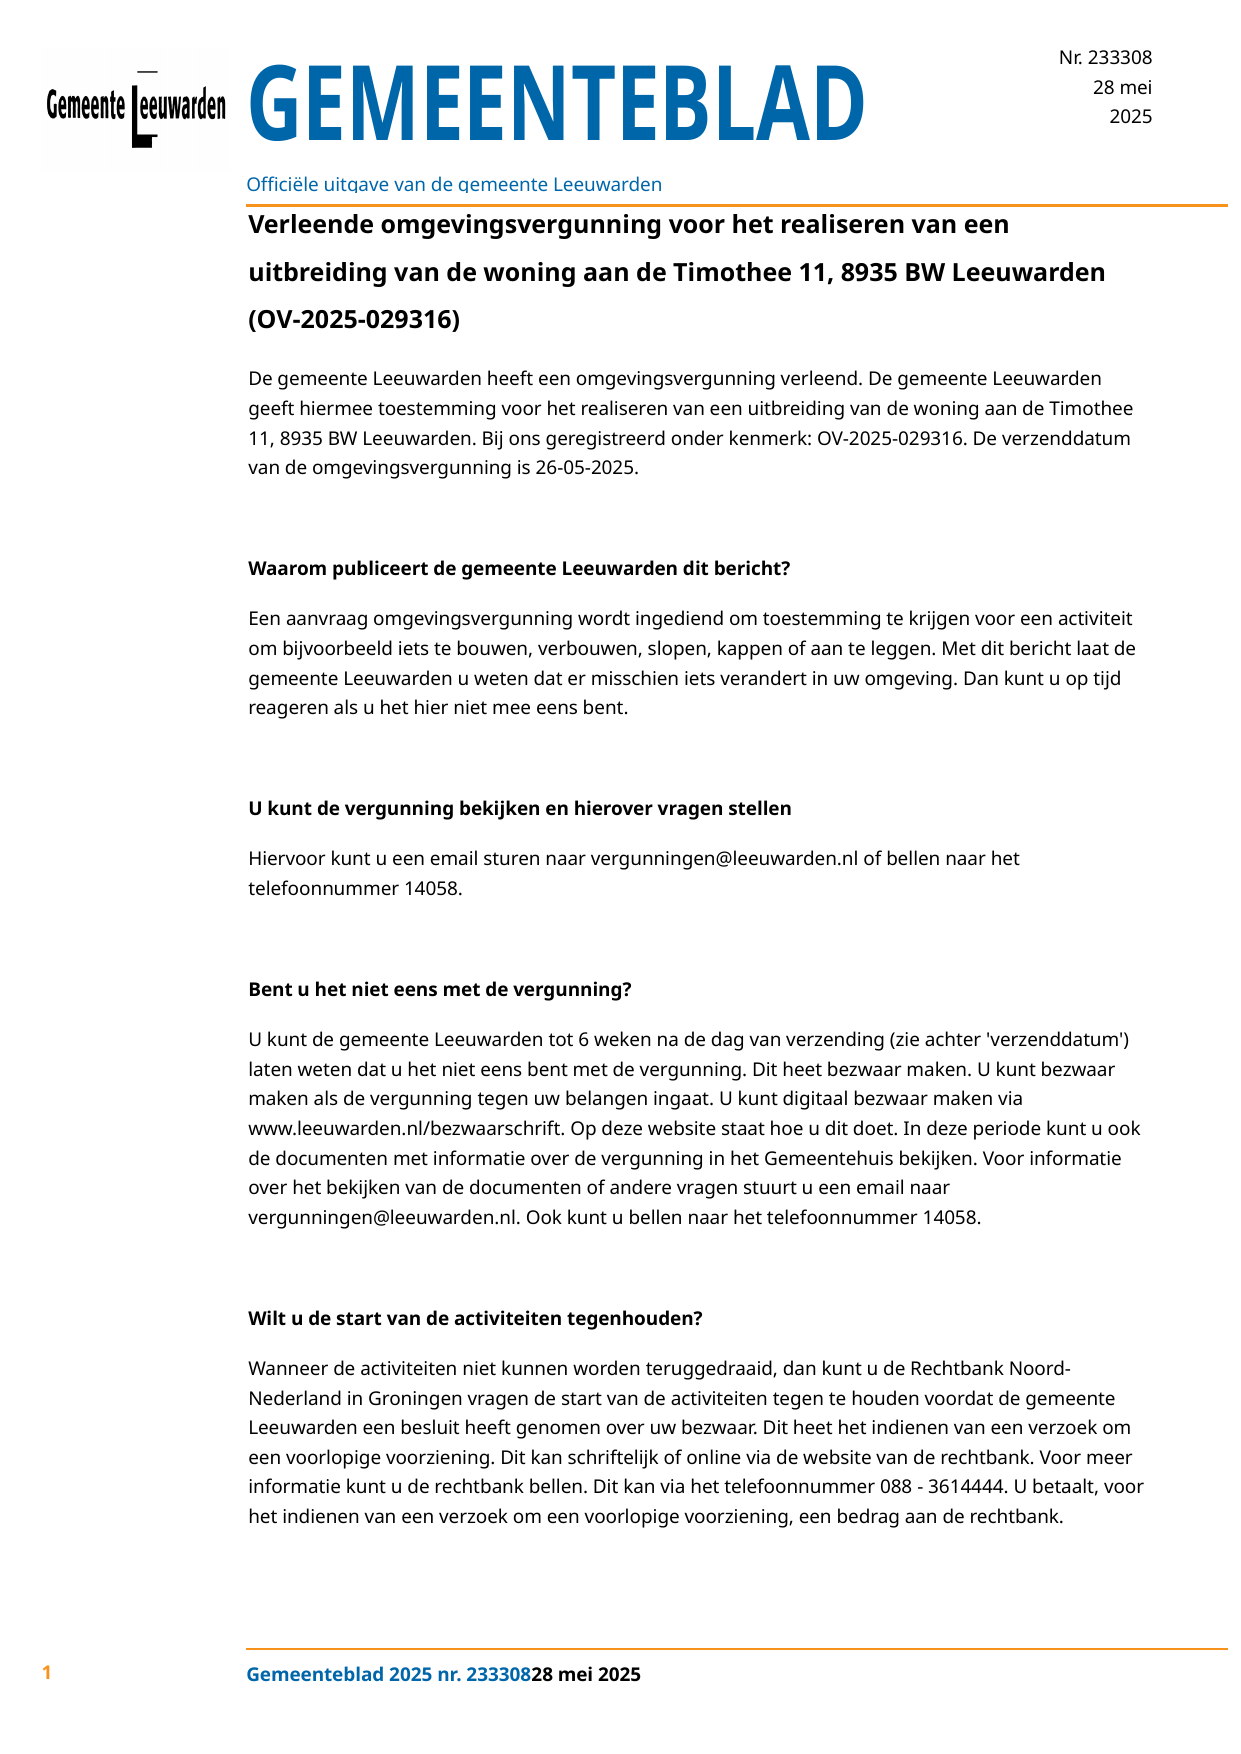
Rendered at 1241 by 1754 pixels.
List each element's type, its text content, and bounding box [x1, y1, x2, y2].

text Wanneer de activiteiten niet kunnen worden teruggedraaid, dan kunt u de Rechtbank Noord-Nederland in Groningen vragen de start van de activiteiten tegen te houden voordat de gemeente Leeuwarden een besluit heeft genomen over uw bezwaar. Dit heet het indienen van een verzoek om een voorlopige voorziening. Dit kan schriftelijk of online via de website van de rechtbank. Voor meer informatie kunt u de rechtbank bellen. Dit kan via het telefoonnummer 088 - 3614444. U betaalt, voor het indienen van een verzoek om een voorlopige voorziening, een bedrag aan de rechtbank. [248, 1355, 1152, 1529]
text Een aanvraag omgevingsvergunning wordt ingediend om toestemming te krijgen voor een activiteit om bijvoorbeeld iets te bouwen, verbouwen, slopen, kappen of aan te leggen. Met dit bericht laat de gemeente Leeuwarden u weten dat er misschien iets verandert in uw omgeving. Dan kunt u op tijd reageren als u het hier niet mee eens bent. [248, 606, 1152, 720]
text Hiervoor kunt u een email sturen naar vergunningen@leeuwarden.nl of bellen naar het telefoonnummer 14058. [248, 846, 1152, 901]
text U kunt de gemeente Leeuwarden tot 6 weken na de dag van verzending (zie achter 'verzenddatum') laten weten dat u het niet eens bent met de vergunning. Dit heet bezwaar maken. U kunt bezwaar maken als de vergunning tegen uw belangen ingaat. U kunt digitaal bezwaar maken via www.leeuwarden.nl/bezwaarschrift. Op deze website staat hoe u dit doet. In deze periode kunt u ook de documenten met informatie over de vergunning in het Gemeentehuis bekijken. Voor informatie over het bekijken van de documenten of andere vragen stuurt u een email naar vergunningen@leeuwarden.nl. Ook kunt u bellen naar het telefoonnummer 14058. [248, 1026, 1152, 1229]
picture [41, 47, 231, 172]
text Verleende omgevingsvergunning voor het realiseren van een uitbreiding van de woning aan de Timothee 11, 8935 BW Leeuwarden (OV-2025-029316) [248, 207, 1152, 336]
text Wilt u de start van de activiteiten tegenhouden? [248, 1305, 1152, 1330]
text De gemeente Leeuwarden heeft een omgevingsvergunning verleend. De gemeente Leeuwarden geeft hiermee toestemming voor het realiseren van een uitbreiding van de woning aan de Timothee 11, 8935 BW Leeuwarden. Bij ons geregistreerd onder kenmerk: OV-2025-029316. De verzenddatum van de omgevingsvergunning is 26-05-2025. [248, 366, 1152, 480]
text U kunt de vergunning bekijken en hierover vragen stellen [248, 795, 1152, 821]
text Waarom publiceert de gemeente Leeuwarden dit bericht? [248, 555, 1152, 581]
text Bent u het niet eens met de vergunning? [248, 976, 1152, 1002]
